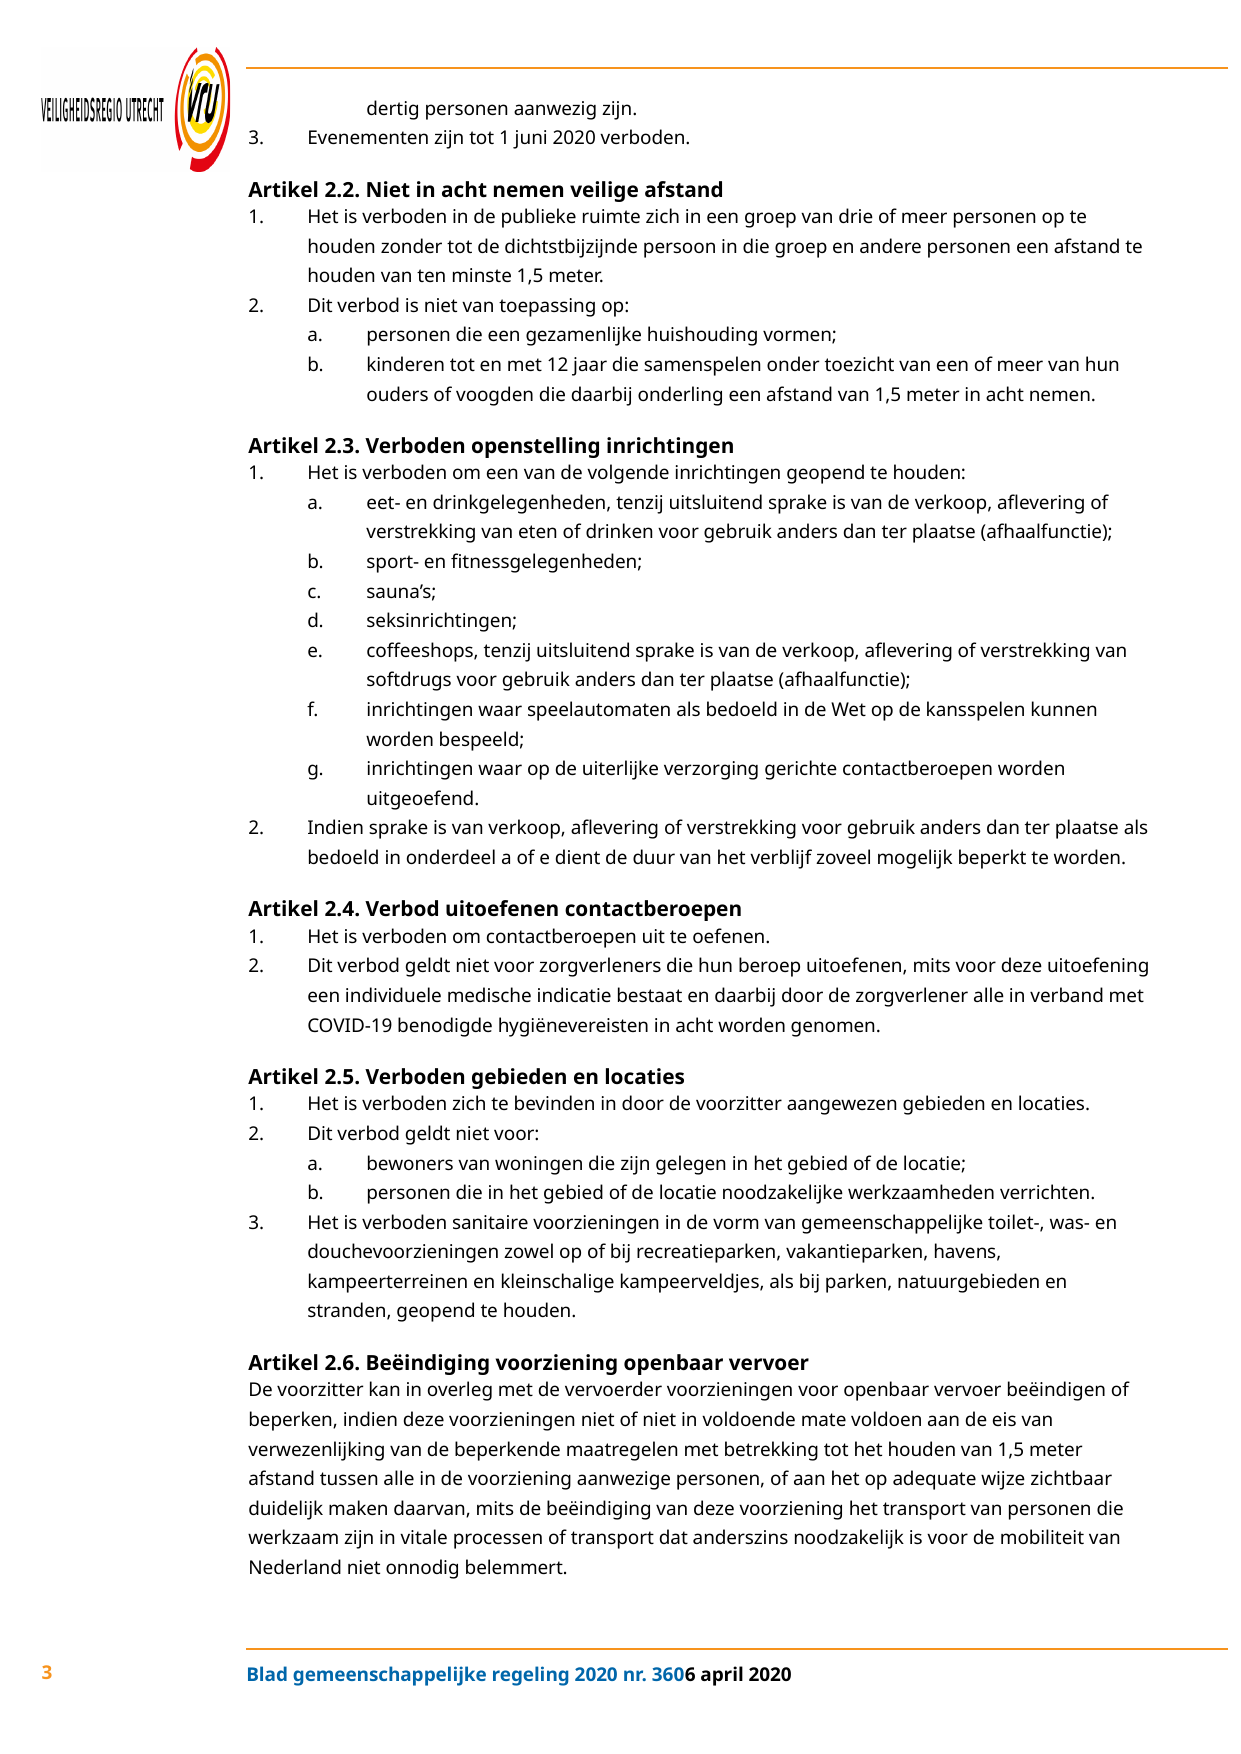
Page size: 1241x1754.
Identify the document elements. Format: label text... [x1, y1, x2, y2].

list Indien sprake is van verkoop, aflevering of verstrekking voor gebruik anders dan ter plaatse als bedoeld in onderdeel a of e dient de duur van het verblijf zoveel mogelijk beperkt te worden. [248, 814, 1152, 870]
text Artikel 2.4. Verbod uitoefenen contactberoepen [248, 894, 1152, 923]
text Artikel 2.5. Verboden gebieden en locaties [248, 1062, 1152, 1091]
list eet- en drinkgelegenheden, tenzij uitsluitend sprake is van de verkoop, aflevering of verstrekking van eten of drinken voor gebruik anders dan ter plaatse (afhaalfunctie); [307, 489, 1152, 544]
list Het is verboden om een van de volgende inrichtingen geopend te houden: [248, 459, 1152, 485]
list Dit verbod geldt niet voor zorgverleners die hun beroep uitoefenen, mits voor deze uitoefening een individuele medische indicatie bestaat en daarbij door de zorgverlener alle in verband met COVID-19 benodigde hygiënevereisten in acht worden genomen. [248, 953, 1152, 1037]
list inrichtingen waar speelautomaten als bedoeld in de Wet op de kansspelen kunnen worden bespeeld; [307, 696, 1152, 752]
list seksinrichtingen; [307, 607, 1152, 633]
list coffeeshops, tenzij uitsluitend sprake is van de verkoop, aflevering of verstrekking van softdrugs voor gebruik anders dan ter plaatse (afhaalfunctie); [307, 637, 1152, 692]
list Evenementen zijn tot 1 juni 2020 verboden. [248, 124, 1152, 150]
list personen die in het gebied of de locatie noodzakelijke werkzaamheden verrichten. [307, 1179, 1152, 1205]
text Artikel 2.2. Niet in acht nemen veilige afstand [248, 175, 1152, 203]
list personen die een gezamenlijke huishouding vormen; [307, 322, 1152, 347]
list sport- en fitnessgelegenheden; [307, 548, 1152, 574]
list Het is verboden zich te bevinden in door de voorzitter aangewezen gebieden en locaties. [248, 1091, 1152, 1116]
text Artikel 2.6. Beëindiging voorziening openbaar vervoer [248, 1348, 1152, 1377]
list Het is verboden in de publieke ruimte zich in een groep van drie of meer personen op te houden zonder tot de dichtstbijzijnde persoon in die groep en andere personen een afstand te houden van ten minste 1,5 meter. [248, 203, 1152, 288]
text De voorzitter kan in overleg met de vervoerder voorzieningen voor openbaar vervoer beëindigen of beperken, indien deze voorzieningen niet of niet in voldoende mate voldoen aan de eis van verwezenlijking van de beperkende maatregelen met betrekking tot het houden van 1,5 meter afstand tussen alle in de voorziening aanwezige personen, of aan het op adequate wijze zichtbaar duidelijk maken daarvan, mits de beëindiging van deze voorziening het transport van personen die werkzaam zijn in vitale processen of transport dat anderszins noodzakelijk is voor de mobiliteit van Nederland niet onnodig belemmert. [248, 1377, 1152, 1580]
list Dit verbod geldt niet voor: [248, 1120, 1152, 1146]
list inrichtingen waar op de uiterlijke verzorging gerichte contactberoepen worden uitgeoefend. [307, 755, 1152, 811]
list kinderen tot en met 12 jaar die samenspelen onder toezicht van een of meer van hun ouders of voogden die daarbij onderling een afstand van 1,5 meter in acht nemen. [307, 351, 1152, 406]
list dertig personen aanwezig zijn. [307, 95, 1152, 121]
text Artikel 2.3. Verboden openstelling inrichtingen [248, 431, 1152, 459]
picture [41, 47, 231, 172]
list sauna’s; [307, 578, 1152, 604]
list Het is verboden om contactberoepen uit te oefenen. [248, 923, 1152, 949]
list Het is verboden sanitaire voorzieningen in de vorm van gemeenschappelijke toilet-, was- en douchevoorzieningen zowel op of bij recreatieparken, vakantieparken, havens, kampeerterreinen en kleinschalige kampeerveldjes, als bij parken, natuurgebieden en stranden, geopend te houden. [248, 1209, 1152, 1323]
list Dit verbod is niet van toepassing op: [248, 292, 1152, 318]
list bewoners van woningen die zijn gelegen in het gebied of de locatie; [307, 1150, 1152, 1176]
